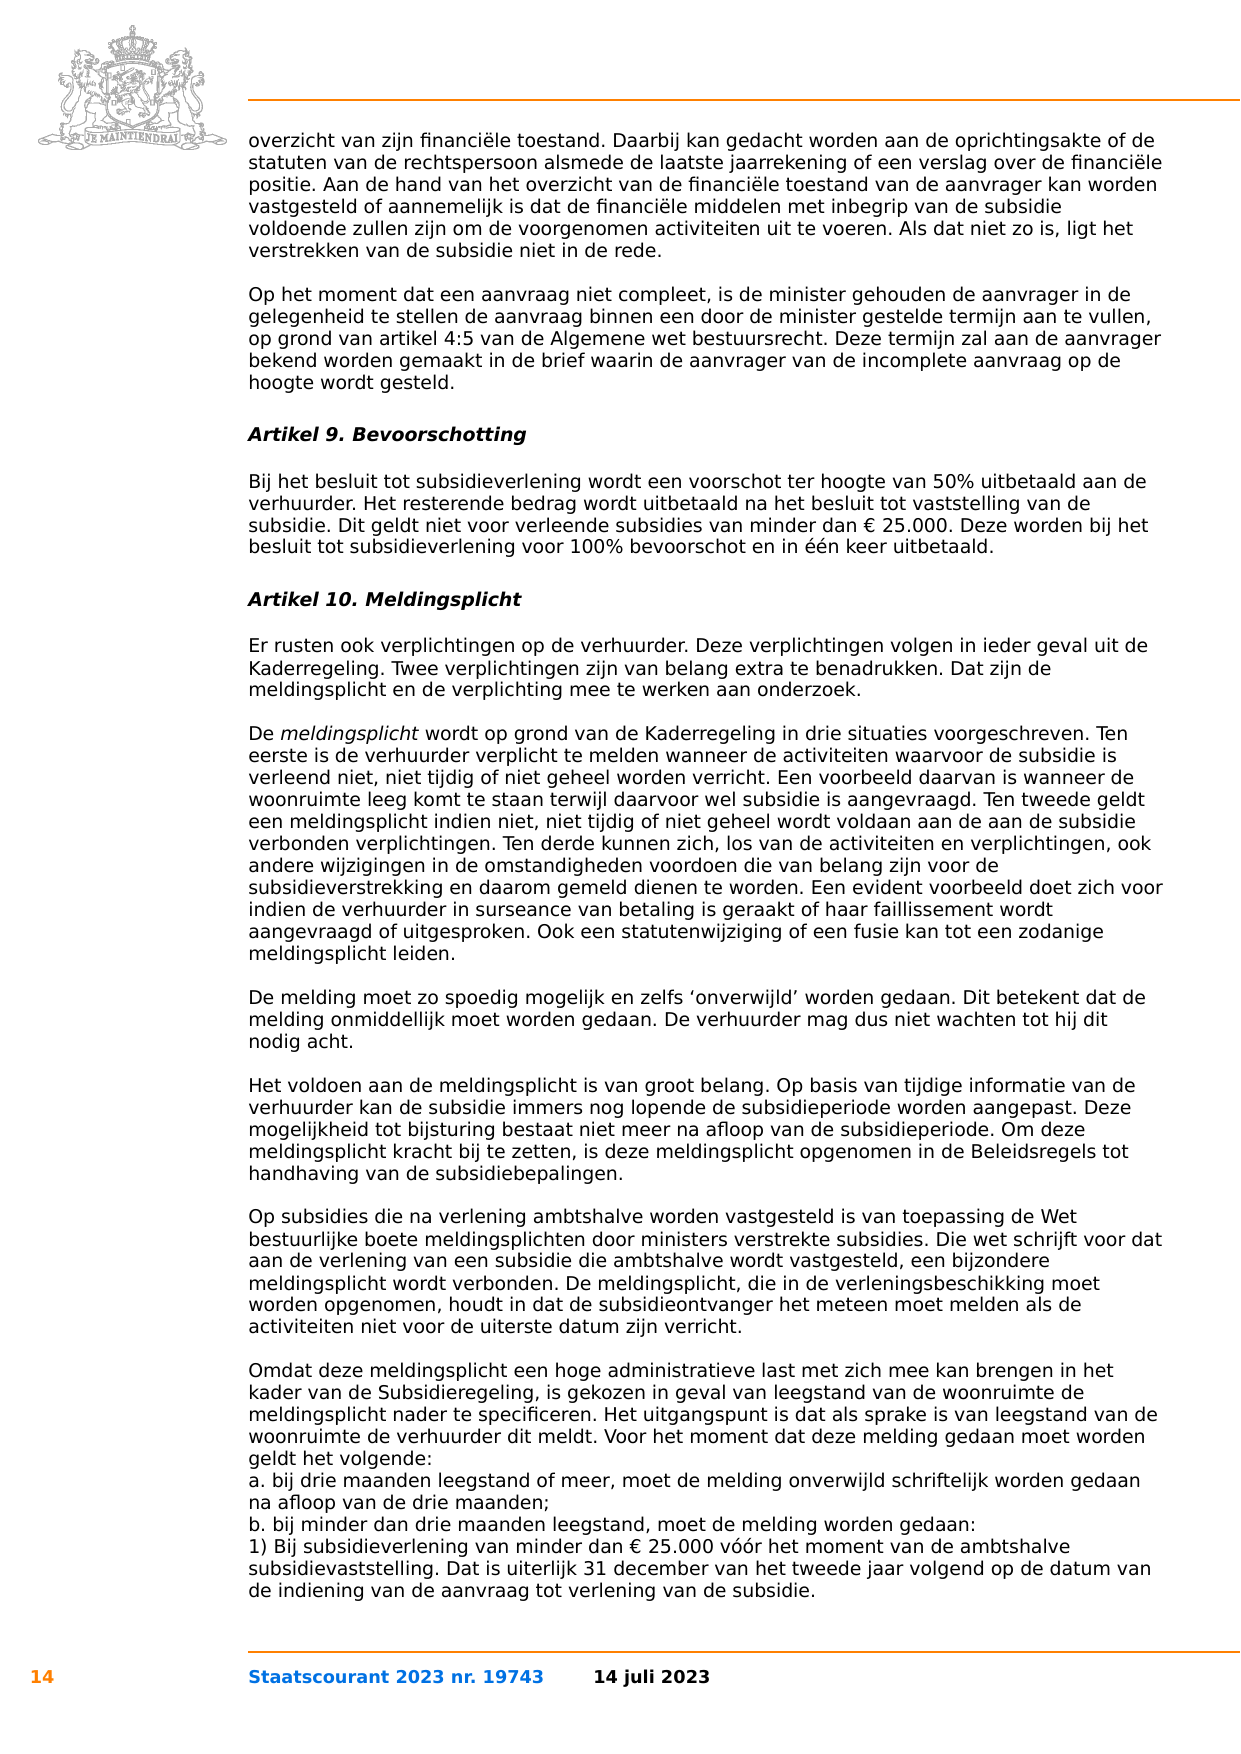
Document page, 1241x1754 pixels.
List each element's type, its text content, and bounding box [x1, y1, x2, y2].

text Op subsidies die na verlening ambtshalve worden vastgesteld is van toepassing de Wet bestuurlijke boete meldingsplichten door ministers verstrekte subsidies. Die wet schrijft voor dat aan de verlening van een subsidie die ambtshalve wordt vastgesteld, een bijzondere meldingsplicht wordt verbonden. De meldingsplicht, die in de verleningsbeschikking moet worden opgenomen, houdt in dat de subsidieontvanger het meteen moet melden als de activiteiten niet voor de uiterste datum zijn verricht. [248, 1206, 1163, 1338]
text Omdat deze meldingsplicht een hoge administratieve last met zich mee kan brengen in het kader van de Subsidieregeling, is gekozen in geval van leegstand van de woonruimte de meldingsplicht nader te specificeren. Het uitgangspunt is dat als sprake is van leegstand van de woonruimte de verhuurder dit meldt. Voor het moment dat deze melding gedaan moet worden geldt het volgende: [248, 1360, 1163, 1470]
text 1) Bij subsidieverlening van minder dan € 25.000 vóór het moment van de ambtshalve subsidievaststelling. Dat is uiterlijk 31 december van het tweede jaar volgend op de datum van de indiening van de aanvraag tot verlening van de subsidie. [248, 1536, 1163, 1602]
text Op het moment dat een aanvraag niet compleet, is de minister gehouden de aanvrager in de gelegenheid te stellen de aanvraag binnen een door de minister gestelde termijn aan te vullen, op grond van artikel 4:5 van de Algemene wet bestuursrecht. Deze termijn zal aan de aanvrager bekend worden gemaakt in de brief waarin de aanvrager van de incomplete aanvraag op de hoogte wordt gesteld. [248, 284, 1163, 393]
text b. bij minder dan drie maanden leegstand, moet de melding worden gedaan: [248, 1514, 1163, 1536]
text a. bij drie maanden leegstand of meer, moet de melding onverwijld schriftelijk worden gedaan na afloop van de drie maanden; [248, 1470, 1163, 1514]
picture [38, 25, 227, 150]
text Bij het besluit tot subsidieverlening wordt een voorschot ter hoogte van 50% uitbetaald aan de verhuurder. Het resterende bedrag wordt uitbetaald na het besluit tot vaststelling van de subsidie. Dit geldt niet voor verleende subsidies van minder dan € 25.000. Deze worden bij het besluit tot subsidieverlening voor 100% bevoorschot en in één keer uitbetaald. [248, 471, 1163, 558]
text overzicht van zijn financiële toestand. Daarbij kan gedacht worden aan de oprichtingsakte of de statuten van de rechtspersoon alsmede de laatste jaarrekening of een verslag over de financiële positie. Aan de hand van het overzicht van de financiële toestand van de aanvrager kan worden vastgesteld of aannemelijk is dat de financiële middelen met inbegrip van de subsidie voldoende zullen zijn om de voorgenomen activiteiten uit te voeren. Als dat niet zo is, ligt het verstrekken van de subsidie niet in de rede. [248, 130, 1163, 262]
subtitle Artikel 9. Bevoorschotting [248, 423, 1163, 446]
subtitle Artikel 10. Meldingsplicht [248, 588, 1163, 610]
text Het voldoen aan de meldingsplicht is van groot belang. Op basis van tijdige informatie van de verhuurder kan de subsidie immers nog lopende de subsidieperiode worden aangepast. Deze mogelijkheid tot bijsturing bestaat niet meer na afloop van de subsidieperiode. Om deze meldingsplicht kracht bij te zetten, is deze meldingsplicht opgenomen in de Beleidsregels tot handhaving van de subsidiebepalingen. [248, 1075, 1163, 1184]
text Er rusten ook verplichtingen op de verhuurder. Deze verplichtingen volgen in ieder geval uit de Kaderregeling. Twee verplichtingen zijn van belang extra te benadrukken. Dat zijn de meldingsplicht en de verplichting mee te werken aan onderzoek. [248, 635, 1163, 701]
text De meldingsplicht wordt op grond van de Kaderregeling in drie situaties voorgeschreven. Ten eerste is de verhuurder verplicht te melden wanneer de activiteiten waarvoor de subsidie is verleend niet, niet tijdig of niet geheel worden verricht. Een voorbeeld daarvan is wanneer de woonruimte leeg komt te staan terwijl daarvoor wel subsidie is aangevraagd. Ten tweede geldt een meldingsplicht indien niet, niet tijdig of niet geheel wordt voldaan aan de aan de subsidie verbonden verplichtingen. Ten derde kunnen zich, los van de activiteiten en verplichtingen, ook andere wijzigingen in de omstandigheden voordoen die van belang zijn voor de subsidieverstrekking en daarom gemeld dienen te worden. Een evident voorbeeld doet zich voor indien de verhuurder in surseance van betaling is geraakt of haar faillissement wordt aangevraagd of uitgesproken. Ook een statutenwijziging of een fusie kan tot een zodanige meldingsplicht leiden. [248, 723, 1163, 965]
text De melding moet zo spoedig mogelijk en zelfs ‘onverwijld’ worden gedaan. Dit betekent dat de melding onmiddellijk moet worden gedaan. De verhuurder mag dus niet wachten tot hij dit nodig acht. [248, 987, 1163, 1053]
